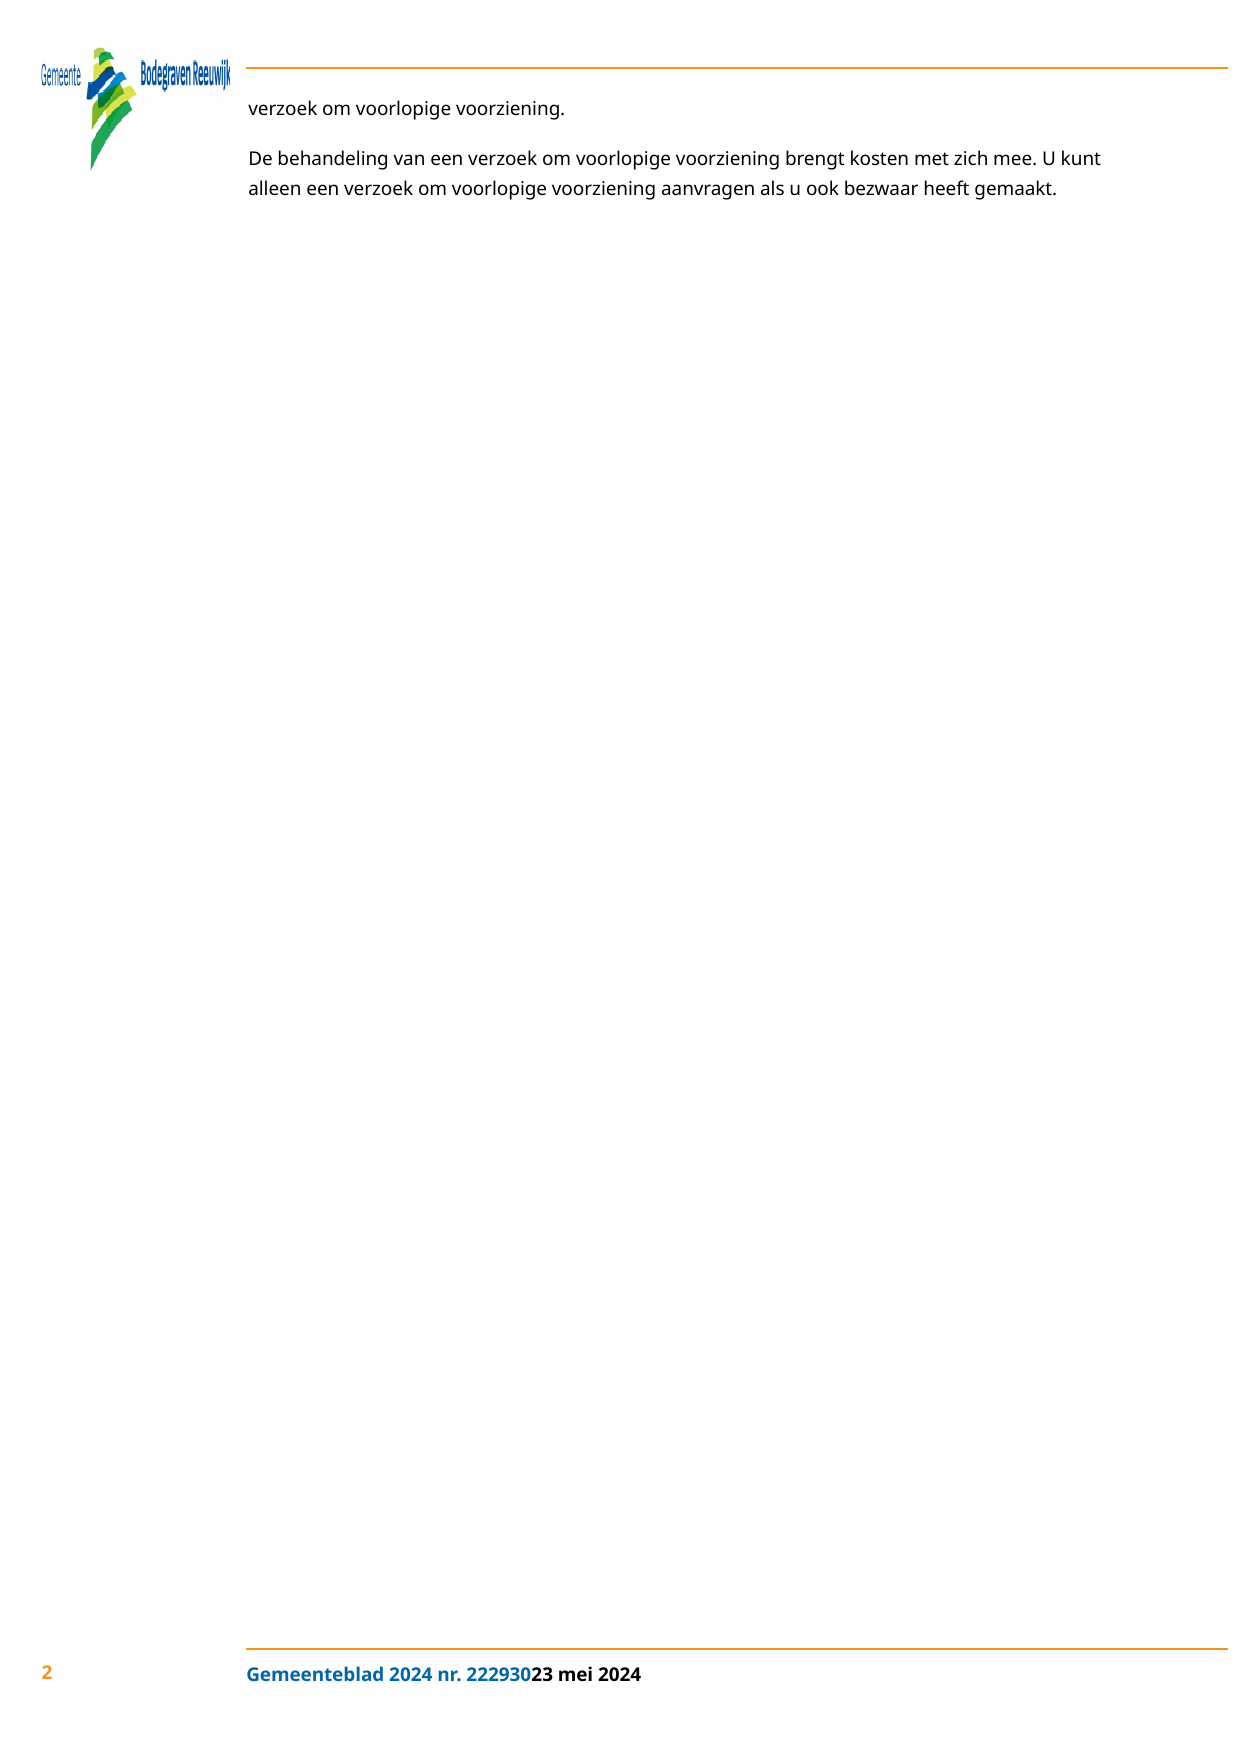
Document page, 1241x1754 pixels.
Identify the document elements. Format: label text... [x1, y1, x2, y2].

picture [41, 47, 231, 172]
text verzoek om voorlopige voorziening. [248, 95, 1152, 121]
text De behandeling van een verzoek om voorlopige voorziening brengt kosten met zich mee. U kunt alleen een verzoek om voorlopige voorziening aanvragen als u ook bezwaar heeft gemaakt. [248, 145, 1152, 201]
